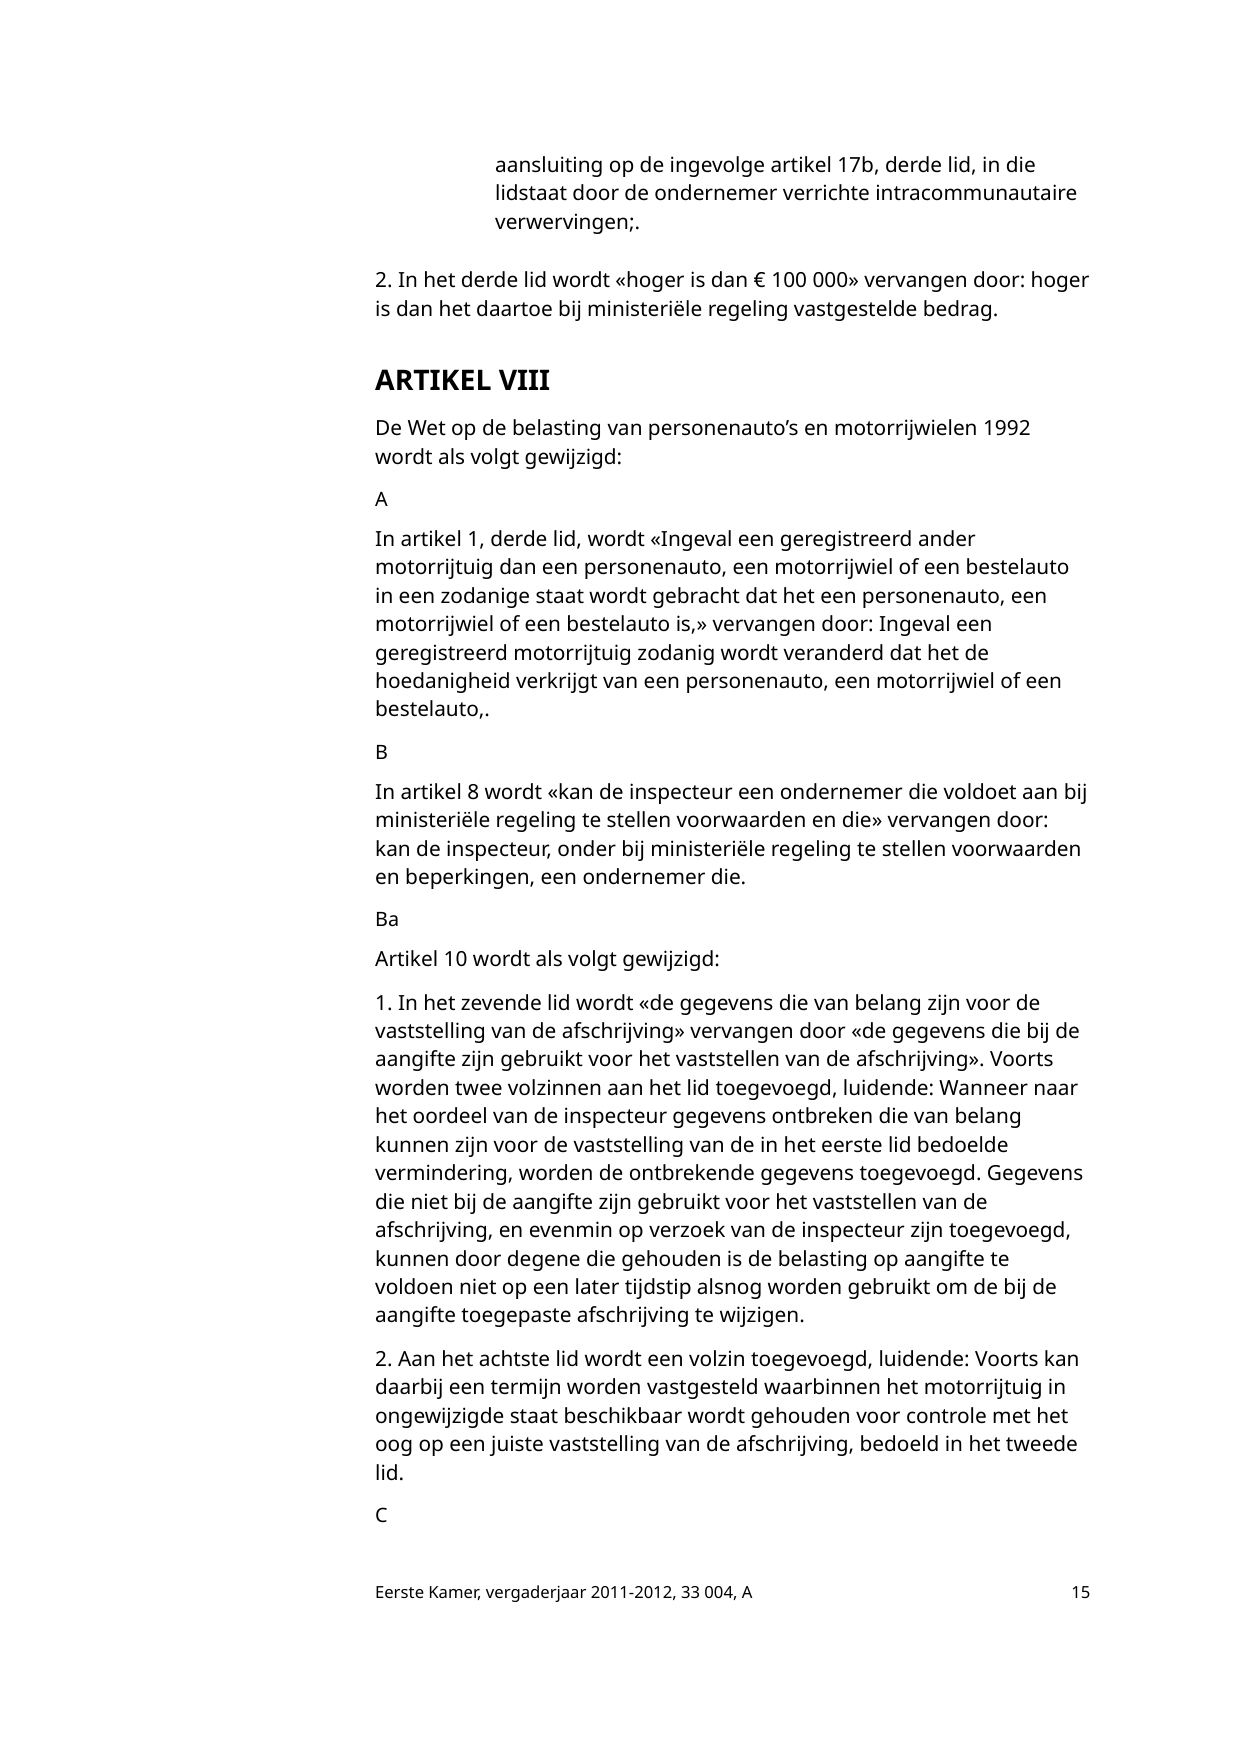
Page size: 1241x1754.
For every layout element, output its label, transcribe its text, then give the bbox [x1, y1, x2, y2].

text B [375, 738, 1090, 765]
subtitle ARTIKEL VIII [375, 360, 1090, 398]
text In artikel 1, derde lid, wordt «Ingeval een geregistreerd ander motorrijtuig dan een personenauto, een motorrijwiel of een bestelauto in een zodanige staat wordt gebracht dat het een personenauto, een motorrijwiel of een bestelauto is,» vervangen door: Ingeval een geregistreerd motorrijtuig zodanig wordt veranderd dat het de hoedanigheid verkrijgt van een personenauto, een motorrijwiel of een bestelauto,. [375, 524, 1090, 723]
text Ba [375, 906, 1090, 932]
text 2. In het derde lid wordt «hoger is dan € 100 000» vervangen door: hoger is dan het daartoe bij ministeriële regeling vastgestelde bedrag. [375, 265, 1090, 322]
text 2. Aan het achtste lid wordt een volzin toegevoegd, luidende: Voorts kan daarbij een termijn worden vastgesteld waarbinnen het motorrijtuig in ongewijzigde staat beschikbaar wordt gehouden voor controle met het oog op een juiste vaststelling van de afschrijving, bedoeld in het tweede lid. [375, 1344, 1090, 1486]
list aansluiting op de ingevolge artikel 17b, derde lid, in die lidstaat door de ondernemer verrichte intracommunautaire verwervingen;. [420, 150, 1090, 235]
text 1. In het zevende lid wordt «de gegevens die van belang zijn voor de vaststelling van de afschrijving» vervangen door «de gegevens die bij de aangifte zijn gebruikt voor het vaststellen van de afschrijving». Voorts worden twee volzinnen aan het lid toegevoegd, luidende: Wanneer naar het oordeel van de inspecteur gegevens ontbreken die van belang kunnen zijn voor de vaststelling van de in het eerste lid bedoelde vermindering, worden de ontbrekende gegevens toegevoegd. Gegevens die niet bij de aangifte zijn gebruikt voor het vaststellen van de afschrijving, en evenmin op verzoek van de inspecteur zijn toegevoegd, kunnen door degene die gehouden is de belasting op aangifte te voldoen niet op een later tijdstip alsnog worden gebruikt om de bij de aangifte toegepaste afschrijving te wijzigen. [375, 988, 1090, 1329]
text De Wet op de belasting van personenauto’s en motorrijwielen 1992 wordt als volgt gewijzigd: [375, 413, 1090, 470]
text Artikel 10 wordt als volgt gewijzigd: [375, 944, 1090, 973]
text In artikel 8 wordt «kan de inspecteur een ondernemer die voldoet aan bij ministeriële regeling te stellen voorwaarden en die» vervangen door: kan de inspecteur, onder bij ministeriële regeling te stellen voorwaarden en beperkingen, een ondernemer die. [375, 777, 1090, 891]
text C [375, 1501, 1090, 1528]
text A [375, 485, 1090, 512]
